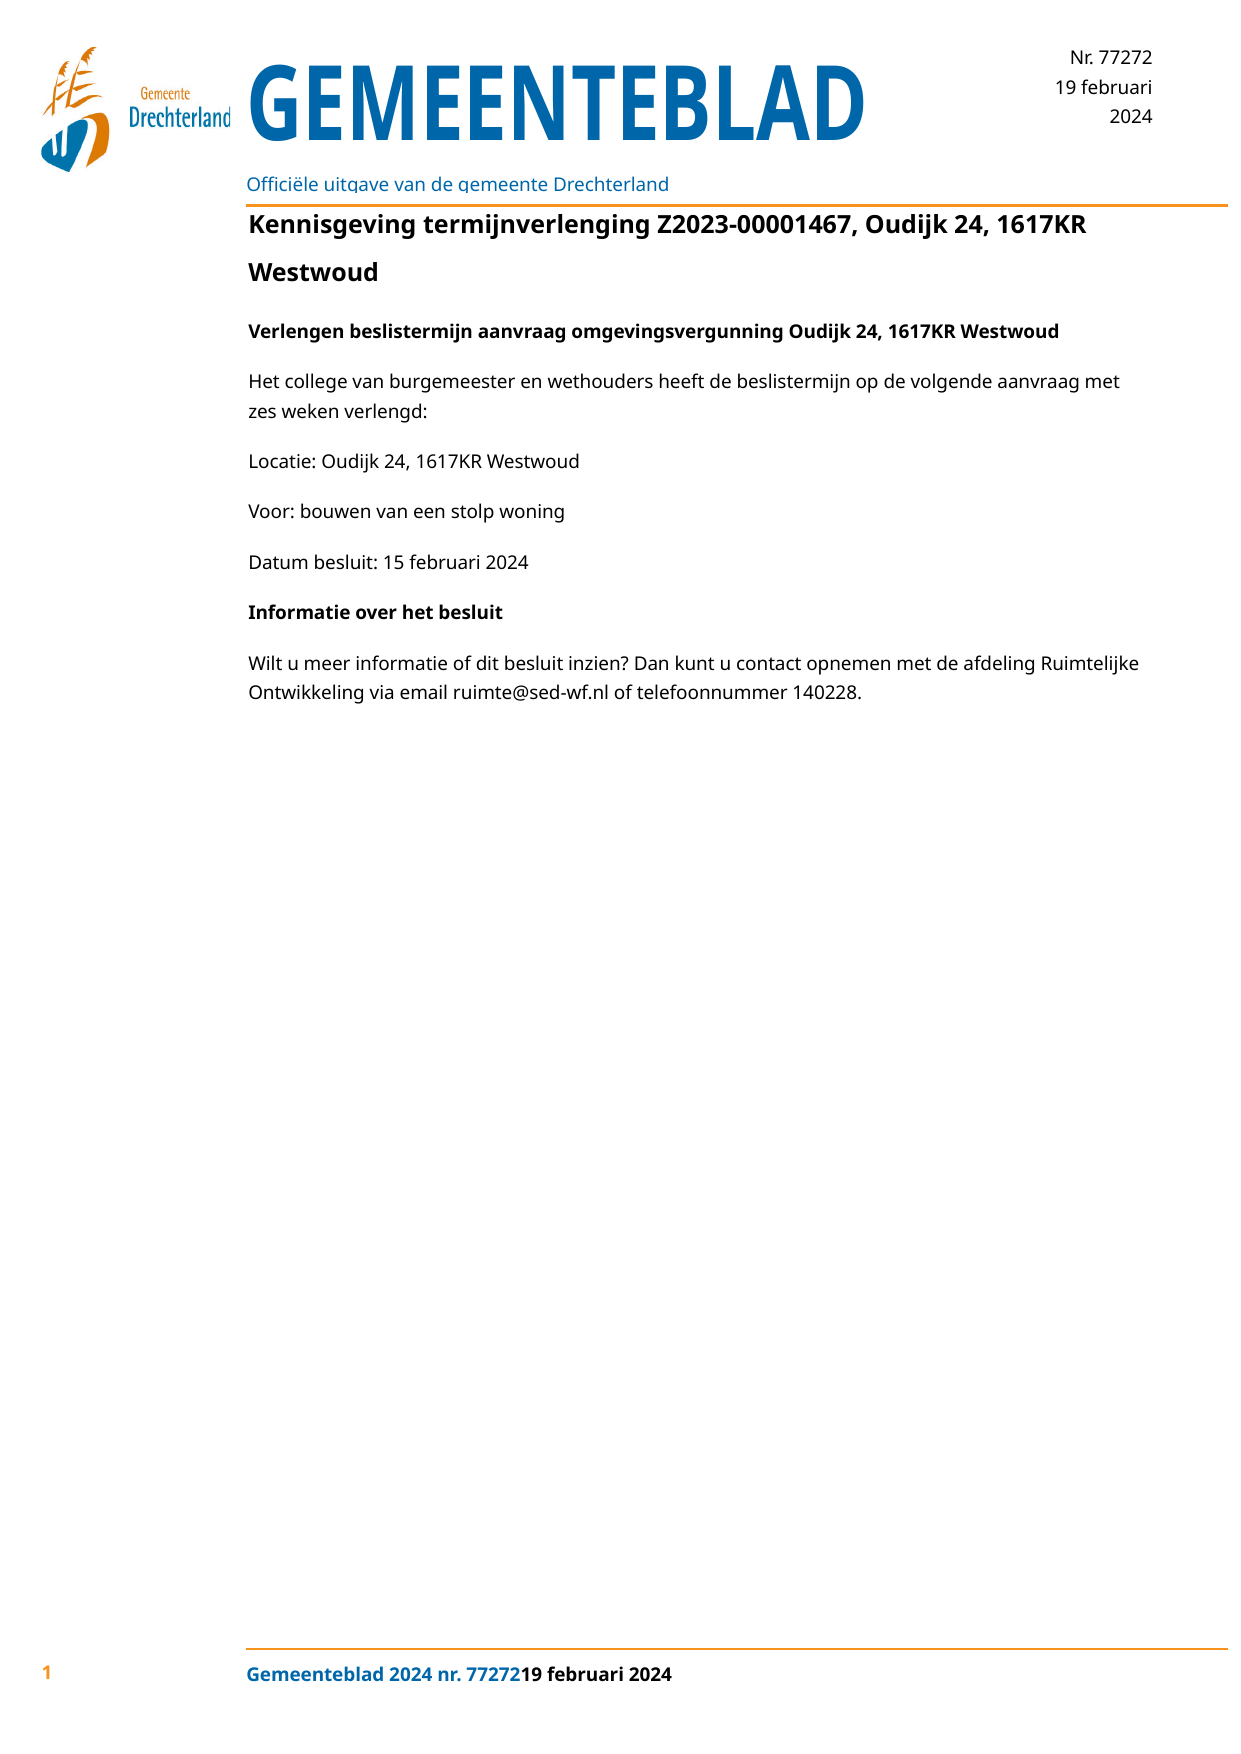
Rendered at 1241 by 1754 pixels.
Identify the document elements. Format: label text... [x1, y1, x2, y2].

picture [226, 115, 231, 124]
text Het college van burgemeester en wethouders heeft de beslistermijn op de volgende aanvraag met zes weken verlengd: [248, 368, 1152, 424]
text Voor: bouwen van een stolp woning [248, 499, 1152, 524]
picture [41, 47, 231, 172]
text Locatie: Oudijk 24, 1617KR Westwoud [248, 448, 1152, 474]
text Datum besluit: 15 februari 2024 [248, 549, 1152, 575]
picture [41, 158, 64, 172]
text Wilt u meer informatie of dit besluit inzien? Dan kunt u contact opnemen met de afdeling Ruimtelijke Ontwikkeling via email ruimte@sed-wf.nl of telefoonnummer 140228. [248, 650, 1152, 705]
text Kennisgeving termijnverlenging Z2023-00001467, Oudijk 24, 1617KR Westwoud [248, 207, 1152, 288]
text Informatie over het besluit [248, 599, 1152, 625]
text Verlengen beslistermijn aanvraag omgevingsvergunning Oudijk 24, 1617KR Westwoud [248, 318, 1152, 344]
